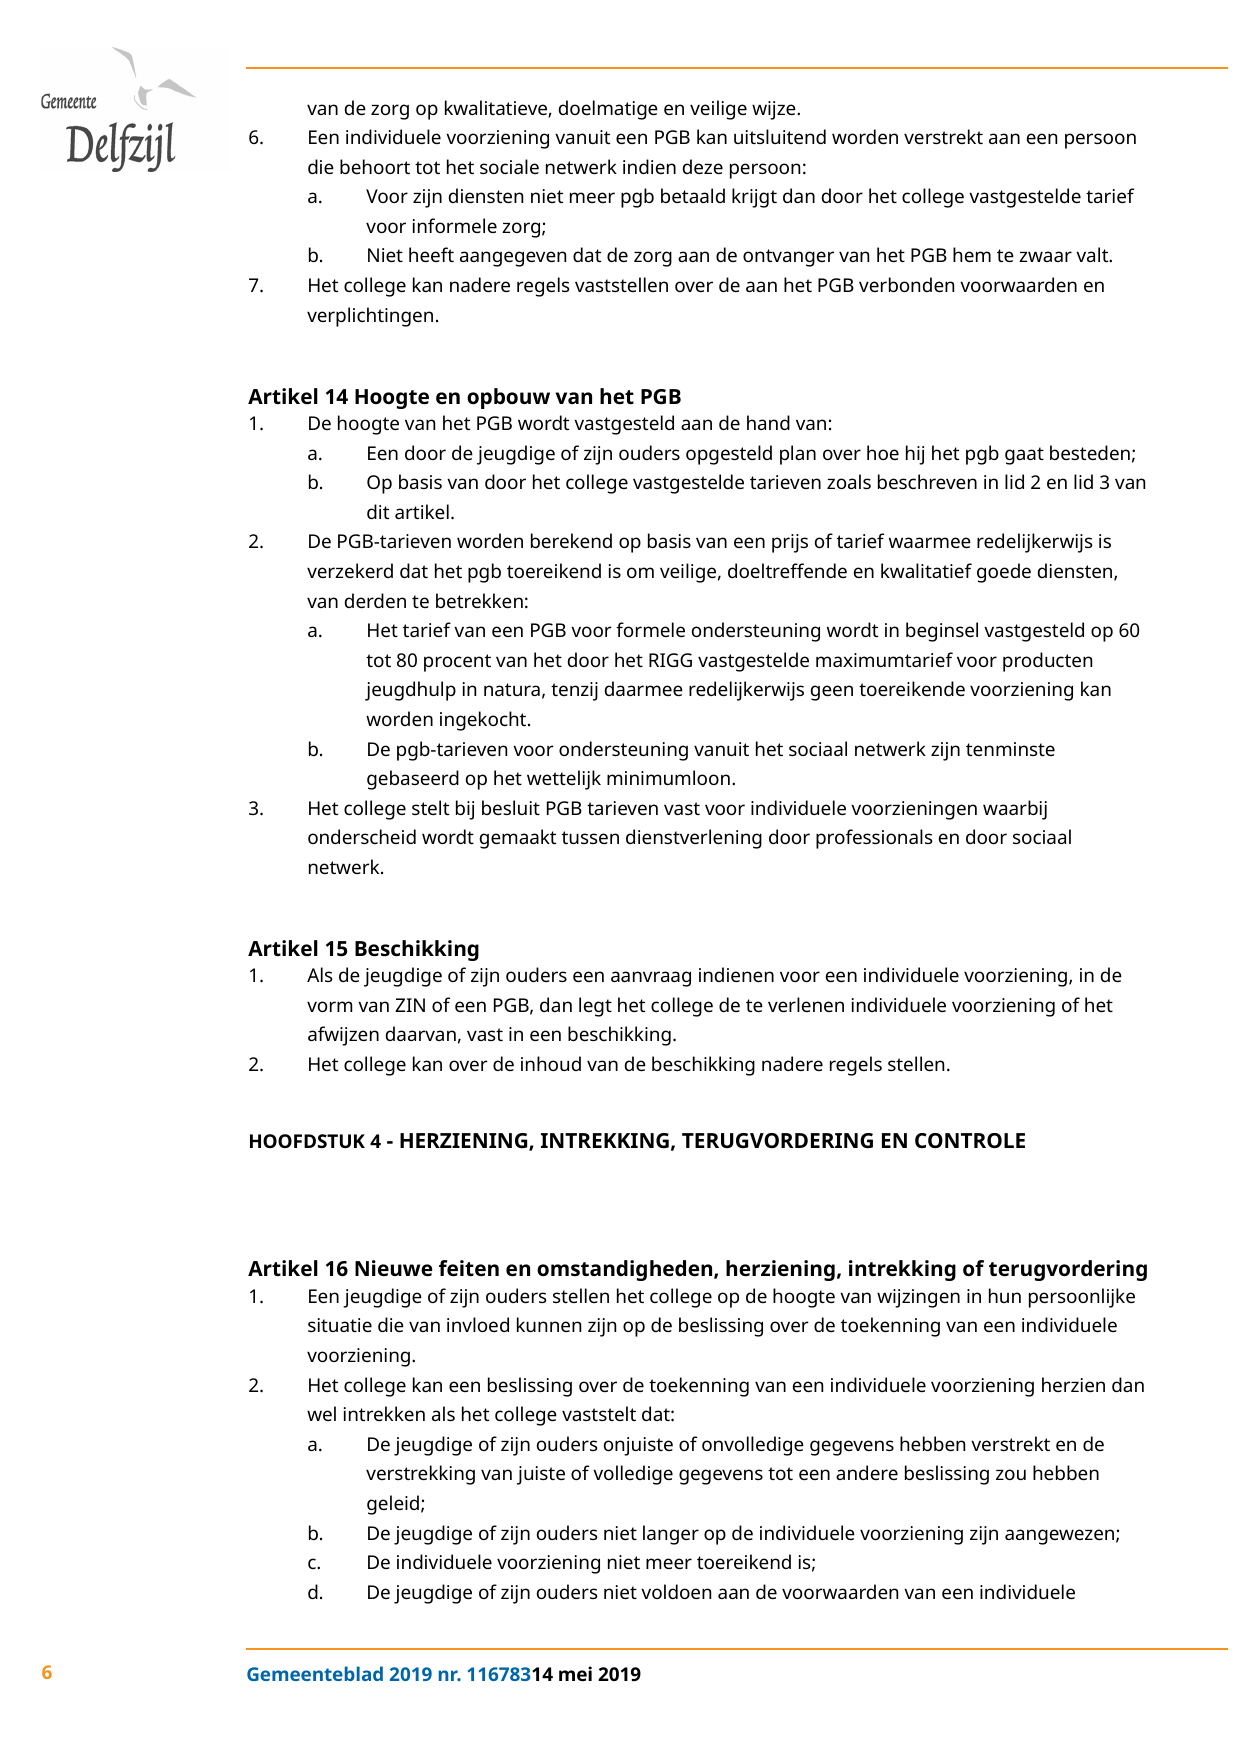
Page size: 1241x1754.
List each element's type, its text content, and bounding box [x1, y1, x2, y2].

list De hoogte van het PGB wordt vastgesteld aan de hand van: [248, 410, 1152, 436]
list Het tarief van een PGB voor formele ondersteuning wordt in beginsel vastgesteld op 60 tot 80 procent van het door het RIGG vastgestelde maximumtarief voor producten jeugdhulp in natura, tenzij daarmee redelijkerwijs geen toereikende voorziening kan worden ingekocht. [307, 617, 1152, 732]
text Artikel 15 Beschikking [248, 934, 1152, 962]
list De PGB-tarieven worden berekend op basis van een prijs of tarief waarmee redelijkerwijs is verzekerd dat het pgb toereikend is om veilige, doeltreffende en kwalitatief goede diensten, van derden te betrekken: [248, 529, 1152, 613]
text Artikel 16 Nieuwe feiten en omstandigheden, herziening, intrekking of terugvordering [248, 1254, 1152, 1283]
list van de zorg op kwalitatieve, doelmatige en veilige wijze. [248, 95, 1152, 121]
list Het college kan over de inhoud van de beschikking nadere regels stellen. [248, 1051, 1152, 1077]
list Een jeugdige of zijn ouders stellen het college op de hoogte van wijzingen in hun persoonlijke situatie die van invloed kunnen zijn op de beslissing over de toekenning van een individuele voorziening. [248, 1283, 1152, 1368]
list De jeugdige of zijn ouders onjuiste of onvolledige gegevens hebben verstrekt en de verstrekking van juiste of volledige gegevens tot een andere beslissing zou hebben geleid; [307, 1431, 1152, 1516]
list Een individuele voorziening vanuit een PGB kan uitsluitend worden verstrekt aan een persoon die behoort tot het sociale netwerk indien deze persoon: [248, 124, 1152, 180]
list Als de jeugdige of zijn ouders een aanvraag indienen voor een individuele voorziening, in de vorm van ZIN of een PGB, dan legt het college de te verlenen individuele voorziening of het afwijzen daarvan, vast in een beschikking. [248, 962, 1152, 1047]
text Artikel 14 Hoogte en opbouw van het PGB [248, 382, 1152, 410]
list De jeugdige of zijn ouders niet langer op de individuele voorziening zijn aangewezen; [307, 1520, 1152, 1545]
list Het college kan nadere regels vaststellen over de aan het PGB verbonden voorwaarden en verplichtingen. [248, 272, 1152, 328]
list Het college kan een beslissing over de toekenning van een individuele voorziening herzien dan wel intrekken als het college vaststelt dat: [248, 1372, 1152, 1427]
list Niet heeft aangegeven dat de zorg aan de ontvanger van het PGB hem te zwaar valt. [307, 243, 1152, 268]
list De pgb-tarieven voor ondersteuning vanuit het sociaal netwerk zijn tenminste gebaseerd op het wettelijk minimumloon. [307, 736, 1152, 791]
text HOOFDSTUK 4 - HERZIENING, INTREKKING, TERUGVORDERING EN CONTROLE [248, 1126, 1152, 1155]
picture [41, 47, 231, 172]
list Voor zijn diensten niet meer pgb betaald krijgt dan door het college vastgestelde tarief voor informele zorg; [307, 183, 1152, 239]
list Op basis van door het college vastgestelde tarieven zoals beschreven in lid 2 en lid 3 van dit artikel. [307, 469, 1152, 525]
list Een door de jeugdige of zijn ouders opgesteld plan over hoe hij het pgb gaat besteden; [307, 440, 1152, 466]
list De individuele voorziening niet meer toereikend is; [307, 1549, 1152, 1575]
list Het college stelt bij besluit PGB tarieven vast voor individuele voorzieningen waarbij onderscheid wordt gemaakt tussen dienstverlening door professionals en door sociaal netwerk. [248, 795, 1152, 880]
list De jeugdige of zijn ouders niet voldoen aan de voorwaarden van een individuele [307, 1579, 1152, 1604]
